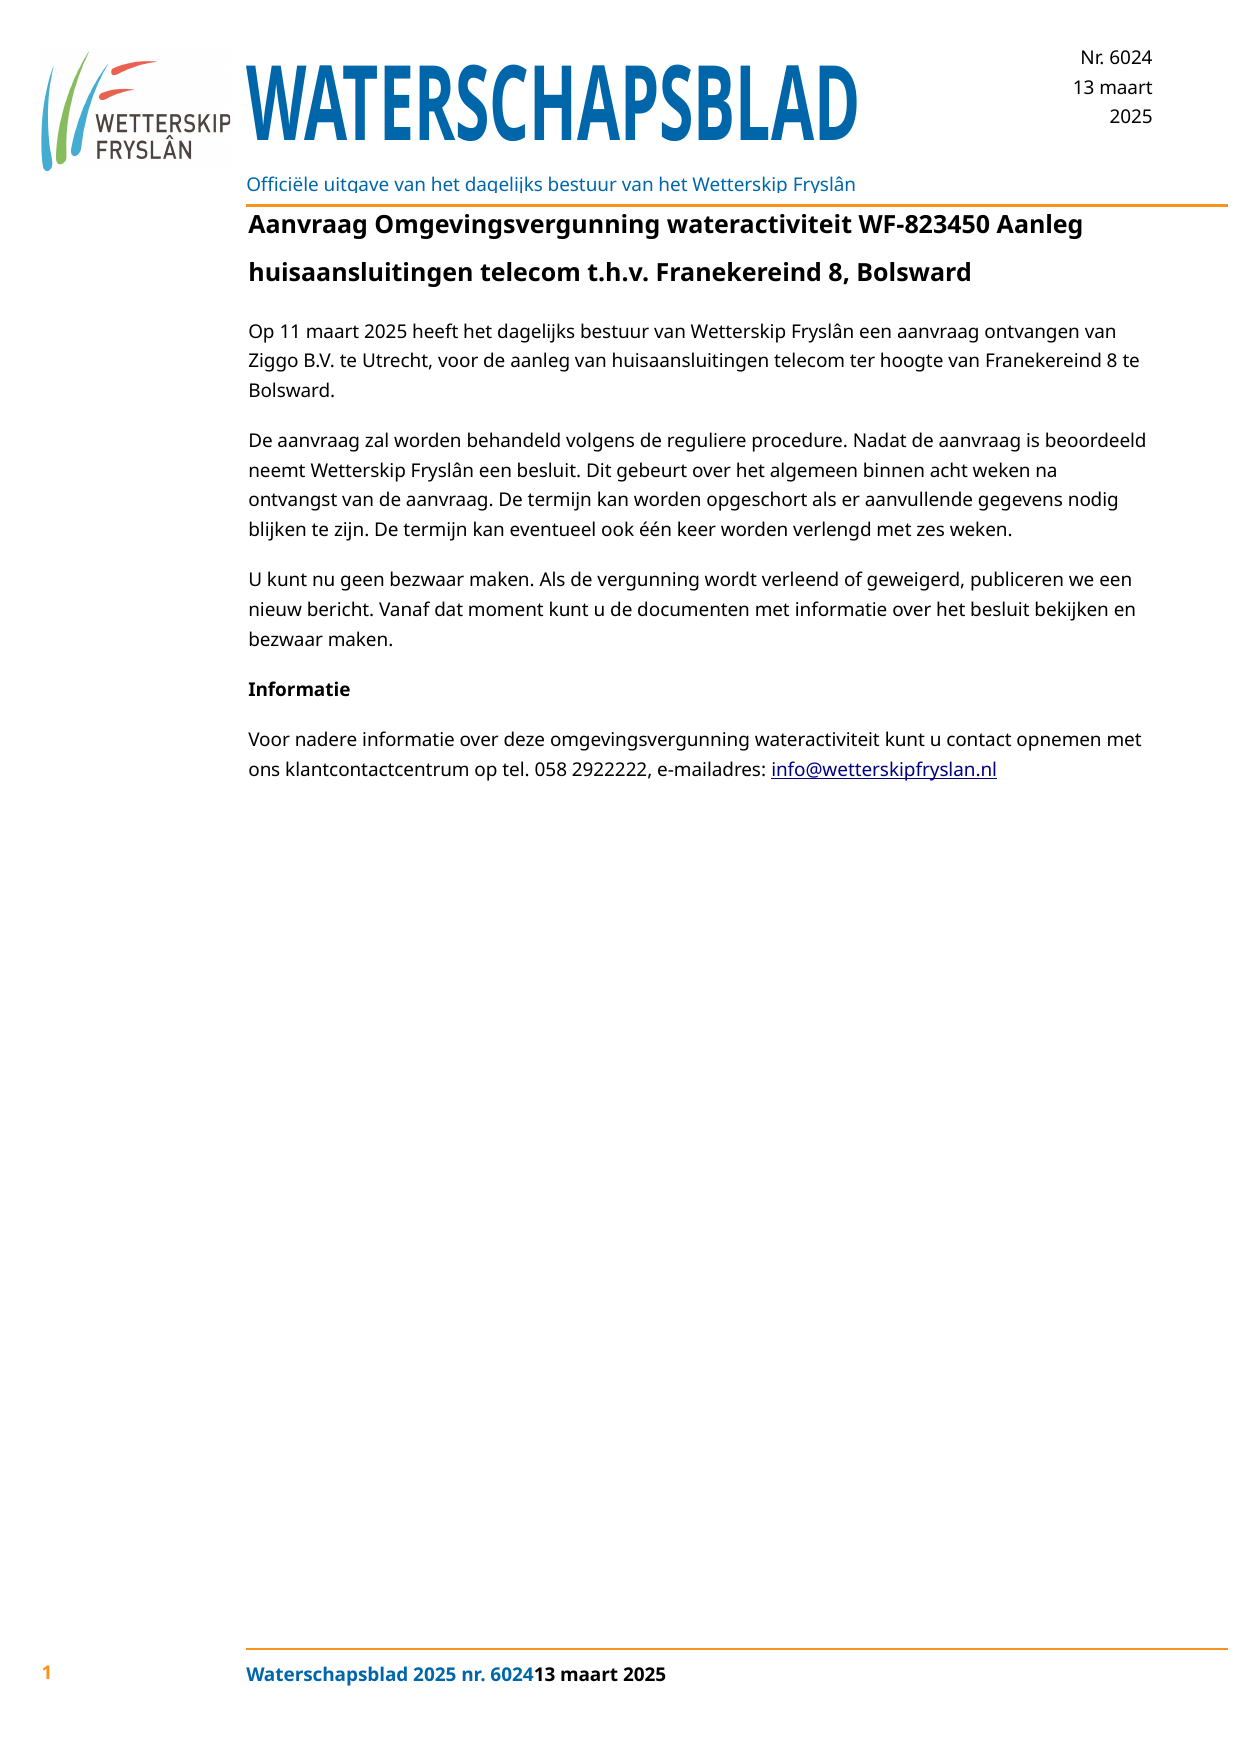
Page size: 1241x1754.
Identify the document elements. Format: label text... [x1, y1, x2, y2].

text Aanvraag Omgevingsvergunning wateractiviteit WF-823450 Aanleg huisaansluitingen telecom t.h.v. Franekereind 8, Bolsward [248, 207, 1152, 288]
text De aanvraag zal worden behandeld volgens de reguliere procedure. Nadat de aanvraag is beoordeeld neemt Wetterskip Fryslân een besluit. Dit gebeurt over het algemeen binnen acht weken na ontvangst van de aanvraag. De termijn kan worden opgeschort als er aanvullende gegevens nodig blijken te zijn. De termijn kan eventueel ook één keer worden verlengd met zes weken. [248, 427, 1152, 542]
text Informatie [248, 676, 1152, 702]
text U kunt nu geen bezwaar maken. Als de vergunning wordt verleend of geweigerd, publiceren we een nieuw bericht. Vanaf dat moment kunt u de documenten met informatie over het besluit bekijken en bezwaar maken. [248, 567, 1152, 652]
text Op 11 maart 2025 heeft het dagelijks bestuur van Wetterskip Fryslân een aanvraag ontvangen van Ziggo B.V. te Utrecht, voor de aanleg van huisaansluitingen telecom ter hoogte van Franekereind 8 te Bolsward. [248, 318, 1152, 403]
picture [41, 47, 231, 172]
text Voor nadere informatie over deze omgevingsvergunning wateractiviteit kunt u contact opnemen met ons klantcontactcentrum op tel. 058 2922222, e-mailadres: info@wetterskipfryslan.nl [248, 727, 1152, 782]
